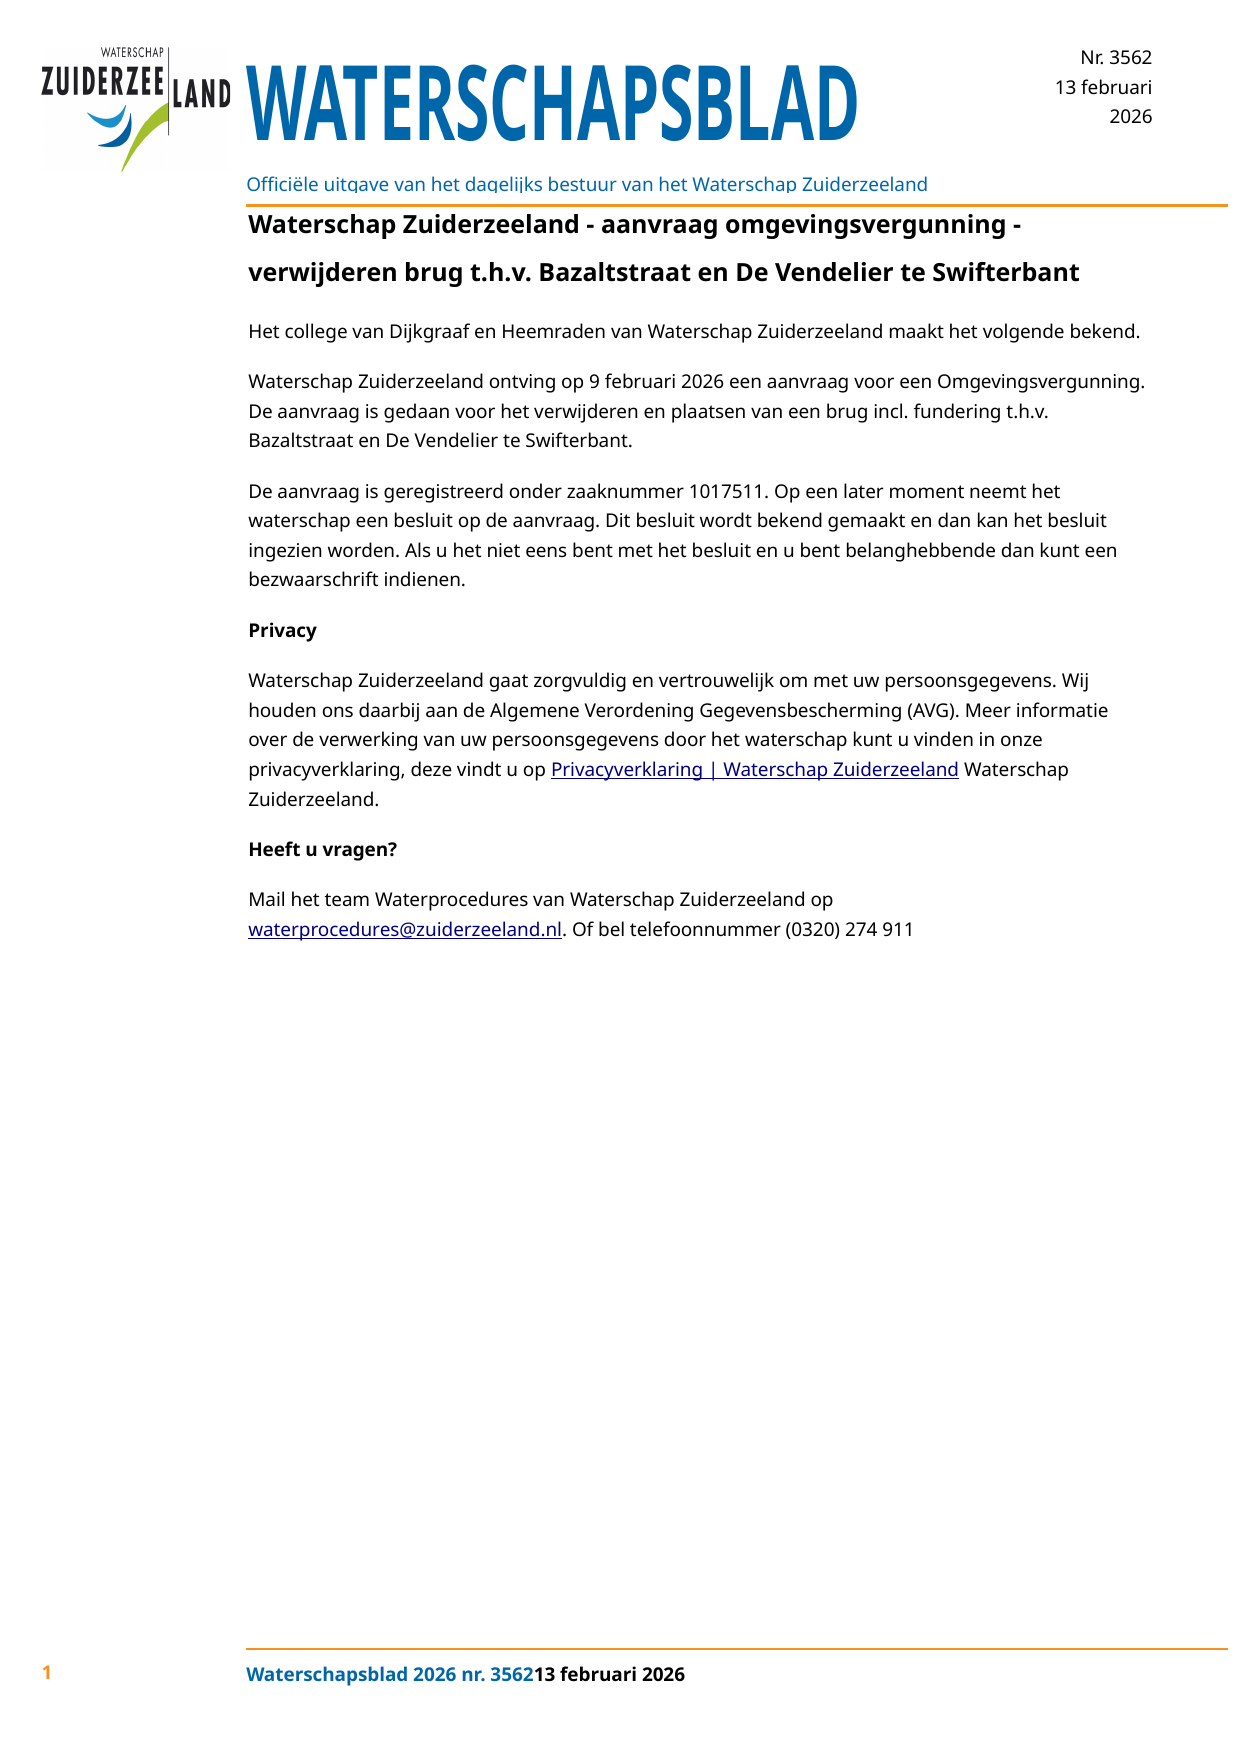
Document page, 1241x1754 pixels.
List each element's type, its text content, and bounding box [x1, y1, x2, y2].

text Privacy [248, 617, 1152, 643]
text Het college van Dijkgraaf en Heemraden van Waterschap Zuiderzeeland maakt het volgende bekend. [248, 318, 1152, 344]
text Heeft u vragen? [248, 836, 1152, 862]
text Waterschap Zuiderzeeland gaat zorgvuldig en vertrouwelijk om met uw persoonsgegevens. Wij houden ons daarbij aan de Algemene Verordening Gegevensbescherming (AVG). Meer informatie over de verwerking van uw persoonsgegevens door het waterschap kunt u vinden in onze privacyverklaring, deze vindt u op Privacyverklaring | Waterschap Zuiderzeeland Waterschap Zuiderzeeland. [248, 667, 1152, 812]
picture [41, 47, 231, 172]
text Waterschap Zuiderzeeland - aanvraag omgevingsvergunning - verwijderen brug t.h.v. Bazaltstraat en De Vendelier te Swifterbant [248, 207, 1152, 288]
text Mail het team Waterprocedures van Waterschap Zuiderzeeland op waterprocedures@zuiderzeeland.nl. Of bel telefoonnummer (0320) 274 911 [248, 887, 1152, 942]
text De aanvraag is geregistreerd onder zaaknummer 1017511. Op een later moment neemt het waterschap een besluit op de aanvraag. Dit besluit wordt bekend gemaakt en dan kan het besluit ingezien worden. Als u het niet eens bent met het besluit en u bent belanghebbende dan kunt een bezwaarschrift indienen. [248, 478, 1152, 592]
text Waterschap Zuiderzeeland ontving op 9 februari 2026 een aanvraag voor een Omgevingsvergunning. De aanvraag is gedaan voor het verwijderen en plaatsen van een brug incl. fundering t.h.v. Bazaltstraat en De Vendelier te Swifterbant. [248, 368, 1152, 453]
